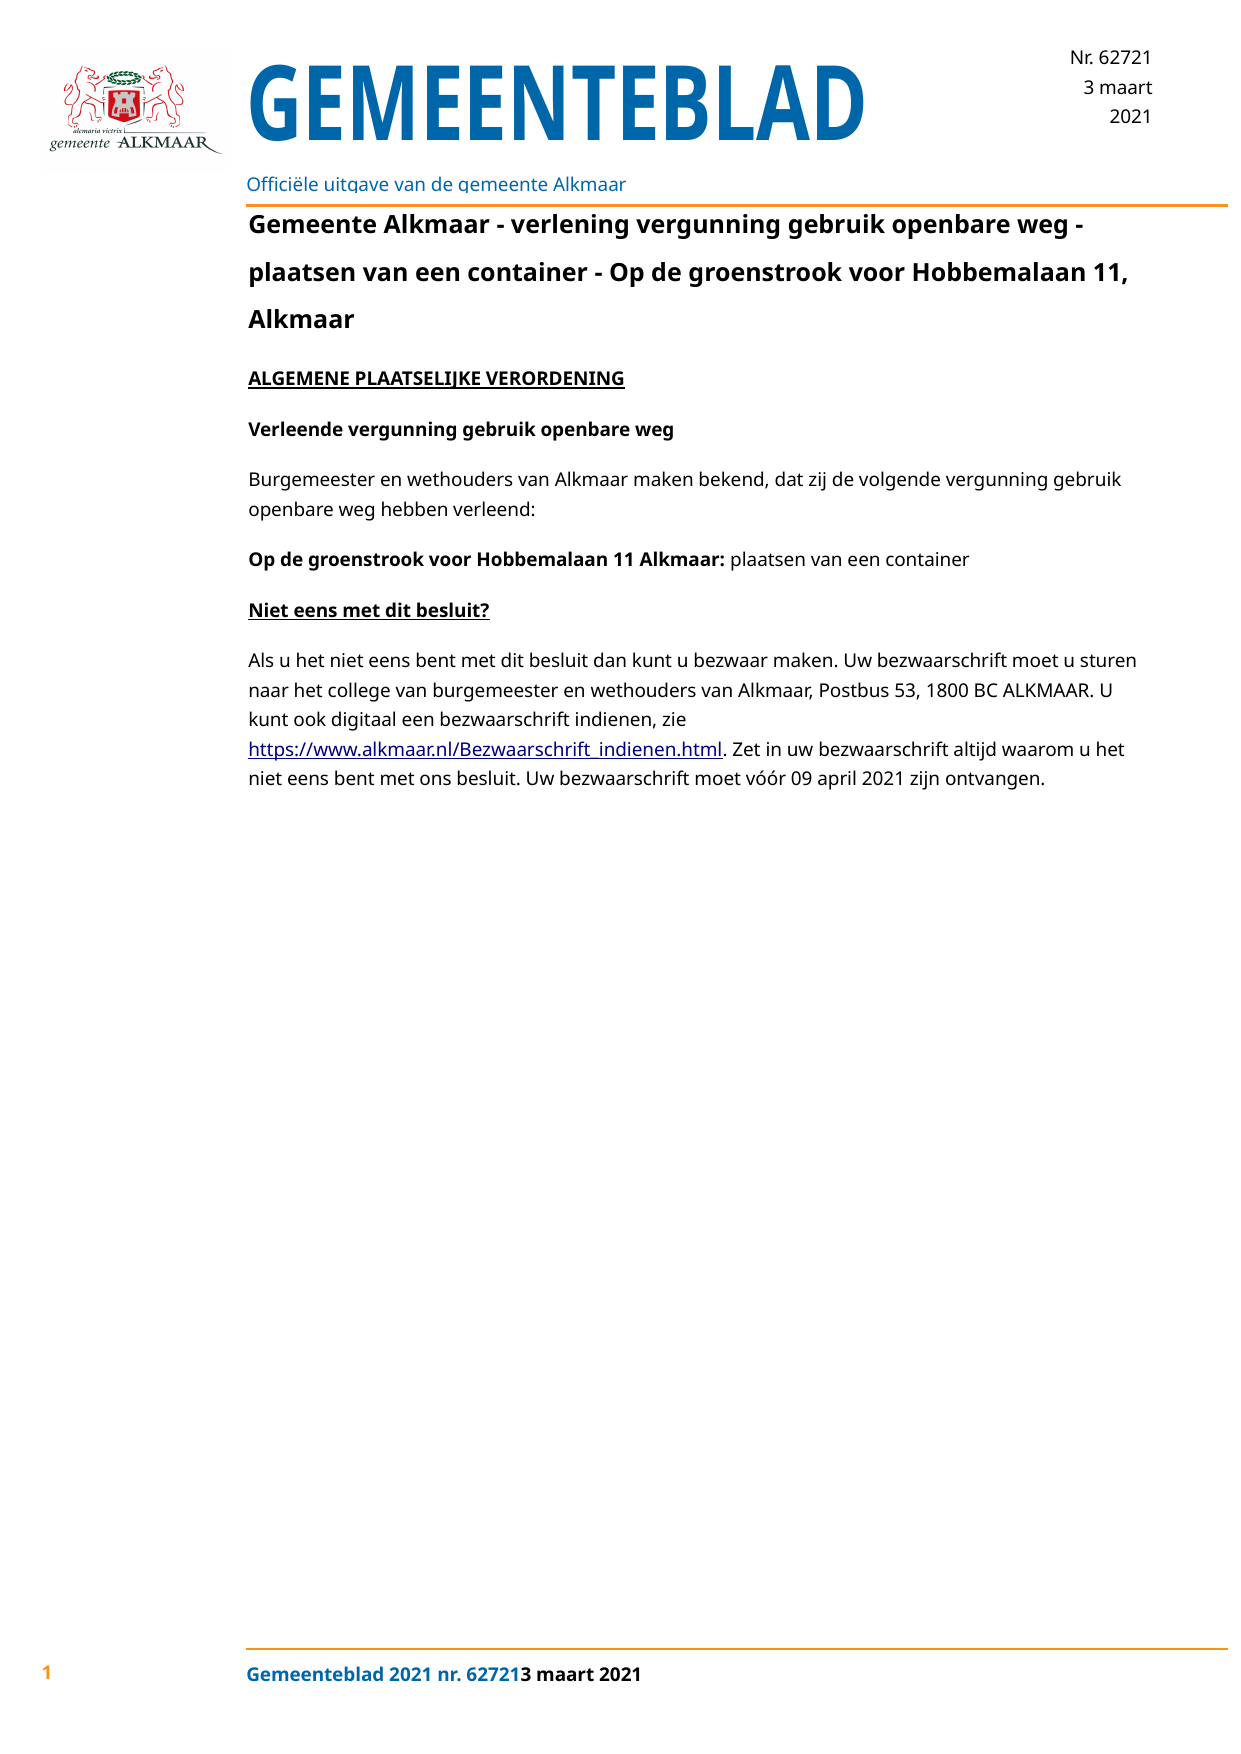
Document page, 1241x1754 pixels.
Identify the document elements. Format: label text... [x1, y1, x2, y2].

text Niet eens met dit besluit? [248, 597, 1152, 622]
text Gemeente Alkmaar - verlening vergunning gebruik openbare weg - plaatsen van een container - Op de groenstrook voor Hobbemalaan 11, Alkmaar [248, 207, 1152, 336]
text Op de groenstrook voor Hobbemalaan 11 Alkmaar: plaatsen van een container [248, 546, 1152, 572]
text ALGEMENE PLAATSELIJKE VERORDENING [248, 366, 1152, 391]
text Burgemeester en wethouders van Alkmaar maken bekend, dat zij de volgende vergunning gebruik openbare weg hebben verleend: [248, 466, 1152, 522]
picture [41, 47, 231, 172]
text Als u het niet eens bent met dit besluit dan kunt u bezwaar maken. Uw bezwaarschrift moet u sturen naar het college van burgemeester en wethouders van Alkmaar, Postbus 53, 1800 BC ALKMAAR. U kunt ook digitaal een bezwaarschrift indienen, zie https://www.alkmaar.nl/Bezwaarschrift_indienen.html. Zet in uw bezwaarschrift altijd waarom u het niet eens bent met ons besluit. Uw bezwaarschrift moet vóór 09 april 2021 zijn ontvangen. [248, 647, 1152, 791]
text Verleende vergunning gebruik openbare weg [248, 416, 1152, 442]
